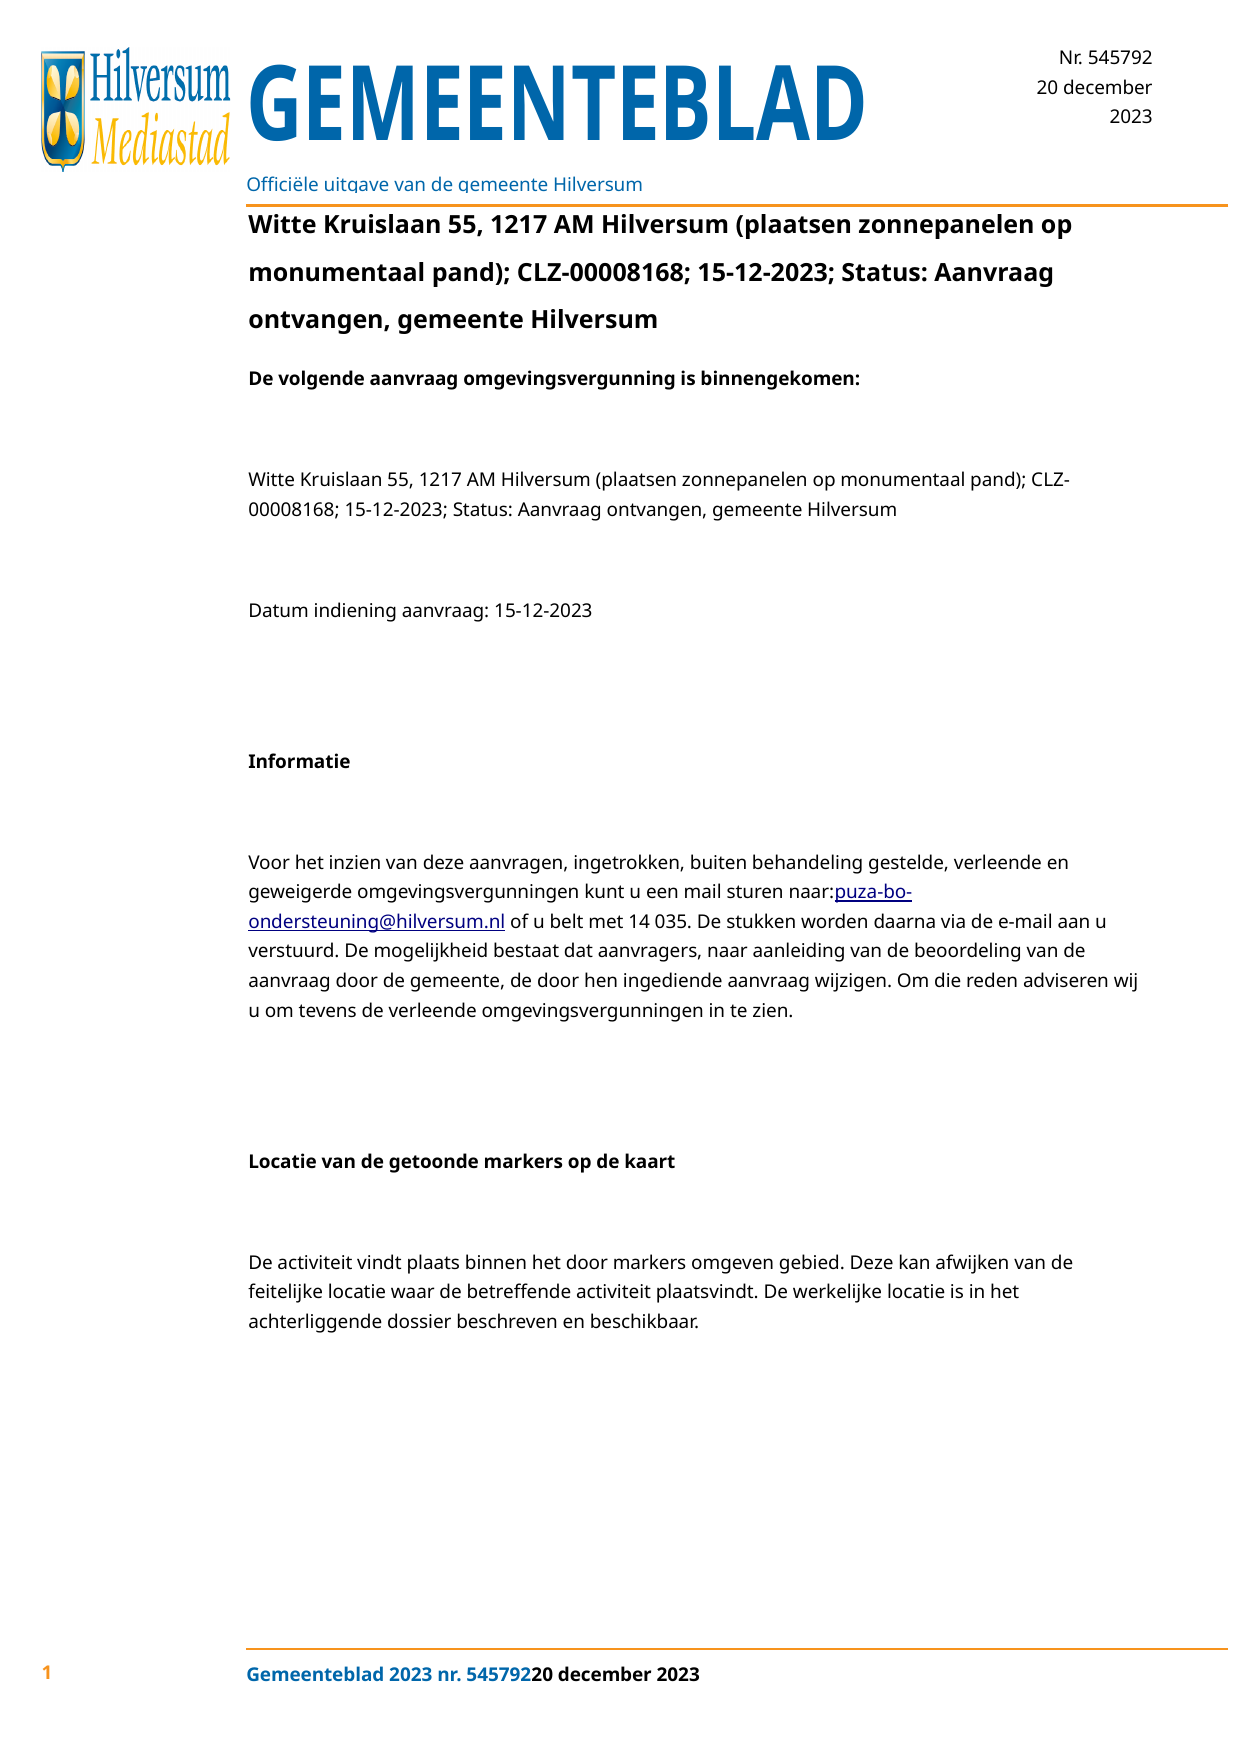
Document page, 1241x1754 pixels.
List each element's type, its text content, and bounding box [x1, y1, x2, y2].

text De activiteit vindt plaats binnen het door markers omgeven gebied. Deze kan afwijken van de feitelijke locatie waar de betreffende activiteit plaatsvindt. De werkelijke locatie is in het achterliggende dossier beschreven en beschikbaar. [248, 1249, 1152, 1334]
text Voor het inzien van deze aanvragen, ingetrokken, buiten behandeling gestelde, verleende en geweigerde omgevingsvergunningen kunt u een mail sturen naar:puza-bo-ondersteuning@hilversum.nl of u belt met 14 035. De stukken worden daarna via de e-mail aan u verstuurd. De mogelijkheid bestaat dat aanvragers, naar aanleiding van de beoordeling van de aanvraag door de gemeente, de door hen ingediende aanvraag wijzigen. Om die reden adviseren wij u om tevens de verleende omgevingsvergunningen in te zien. [248, 849, 1152, 1022]
text Datum indiening aanvraag: 15-12-2023 [248, 597, 1152, 622]
text Witte Kruislaan 55, 1217 AM Hilversum (plaatsen zonnepanelen op monumentaal pand); CLZ-00008168; 15-12-2023; Status: Aanvraag ontvangen, gemeente Hilversum [248, 207, 1152, 336]
text Locatie van de getoonde markers op de kaart [248, 1148, 1152, 1174]
picture [41, 47, 231, 172]
text Witte Kruislaan 55, 1217 AM Hilversum (plaatsen zonnepanelen op monumentaal pand); CLZ-00008168; 15-12-2023; Status: Aanvraag ontvangen, gemeente Hilversum [248, 466, 1152, 522]
text Informatie [248, 748, 1152, 774]
text De volgende aanvraag omgevingsvergunning is binnengekomen: [248, 366, 1152, 391]
